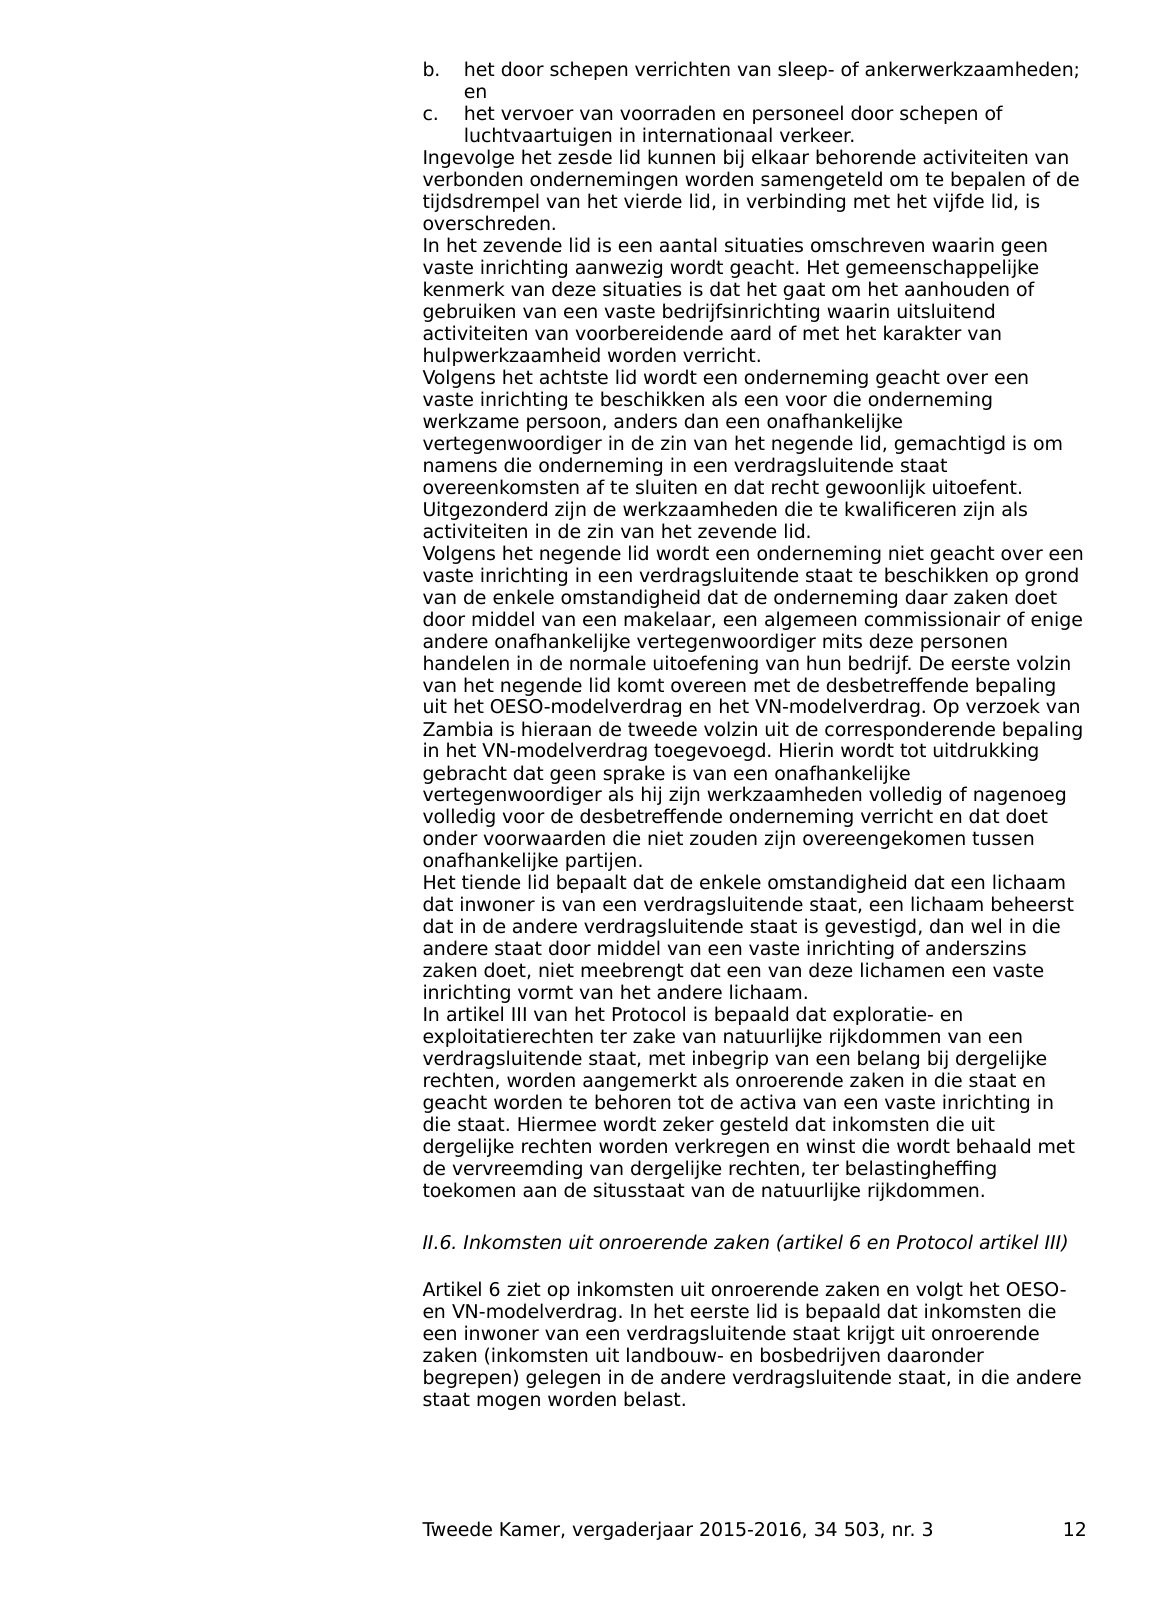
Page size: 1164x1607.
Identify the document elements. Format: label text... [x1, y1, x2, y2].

text In het zevende lid is een aantal situaties omschreven waarin geen vaste inrichting aanwezig wordt geacht. Het gemeenschappelijke kenmerk van deze situaties is dat het gaat om het aanhouden of gebruiken van een vaste bedrijfsinrichting waarin uitsluitend activiteiten van voorbereidende aard of met het karakter van hulpwerkzaamheid worden verricht. [422, 235, 1087, 367]
text c. het vervoer van voorraden en personeel door schepen of luchtvaartuigen in internationaal verkeer. [422, 103, 1087, 147]
text Het tiende lid bepaalt dat de enkele omstandigheid dat een lichaam dat inwoner is van een verdragsluitende staat, een lichaam beheerst dat in de andere verdragsluitende staat is gevestigd, dan wel in die andere staat door middel van een vaste inrichting of anderszins zaken doet, niet meebrengt dat een van deze lichamen een vaste inrichting vormt van het andere lichaam. [422, 872, 1087, 1004]
text b. het door schepen verrichten van sleep- of ankerwerkzaamheden; en [422, 59, 1087, 103]
text In artikel III van het Protocol is bepaald dat exploratie- en exploitatierechten ter zake van natuurlijke rijkdommen van een verdragsluitende staat, met inbegrip van een belang bij dergelijke rechten, worden aangemerkt als onroerende zaken in die staat en geacht worden te behoren tot de activa van een vaste inrichting in die staat. Hiermee wordt zeker gesteld dat inkomsten die uit dergelijke rechten worden verkregen en winst die wordt behaald met de vervreemding van dergelijke rechten, ter belastingheffing toekomen aan de situsstaat van de natuurlijke rijkdommen. [422, 1004, 1087, 1202]
text Ingevolge het zesde lid kunnen bij elkaar behorende activiteiten van verbonden ondernemingen worden samengeteld om te bepalen of de tijdsdrempel van het vierde lid, in verbinding met het vijfde lid, is overschreden. [422, 147, 1087, 235]
subtitle II.6. Inkomsten uit onroerende zaken (artikel 6 en Protocol artikel III) [422, 1232, 1087, 1254]
text Volgens het achtste lid wordt een onderneming geacht over een vaste inrichting te beschikken als een voor die onderneming werkzame persoon, anders dan een onafhankelijke vertegenwoordiger in de zin van het negende lid, gemachtigd is om namens die onderneming in een verdragsluitende staat overeenkomsten af te sluiten en dat recht gewoonlijk uitoefent. Uitgezonderd zijn de werkzaamheden die te kwalificeren zijn als activiteiten in de zin van het zevende lid. [422, 367, 1087, 543]
text Volgens het negende lid wordt een onderneming niet geacht over een vaste inrichting in een verdragsluitende staat te beschikken op grond van de enkele omstandigheid dat de onderneming daar zaken doet door middel van een makelaar, een algemeen commissionair of enige andere onafhankelijke vertegenwoordiger mits deze personen handelen in de normale uitoefening van hun bedrijf. De eerste volzin van het negende lid komt overeen met de desbetreffende bepaling uit het OESO-modelverdrag en het VN-modelverdrag. Op verzoek van Zambia is hieraan de tweede volzin uit de corresponderende bepaling in het VN-modelverdrag toegevoegd. Hierin wordt tot uitdrukking gebracht dat geen sprake is van een onafhankelijke vertegenwoordiger als hij zijn werkzaamheden volledig of nagenoeg volledig voor de desbetreffende onderneming verricht en dat doet onder voorwaarden die niet zouden zijn overeengekomen tussen onafhankelijke partijen. [422, 543, 1087, 872]
text Artikel 6 ziet op inkomsten uit onroerende zaken en volgt het OESO- en VN-modelverdrag. In het eerste lid is bepaald dat inkomsten die een inwoner van een verdragsluitende staat krijgt uit onroerende zaken (inkomsten uit landbouw- en bosbedrijven daaronder begrepen) gelegen in de andere verdragsluitende staat, in die andere staat mogen worden belast. [422, 1279, 1087, 1411]
